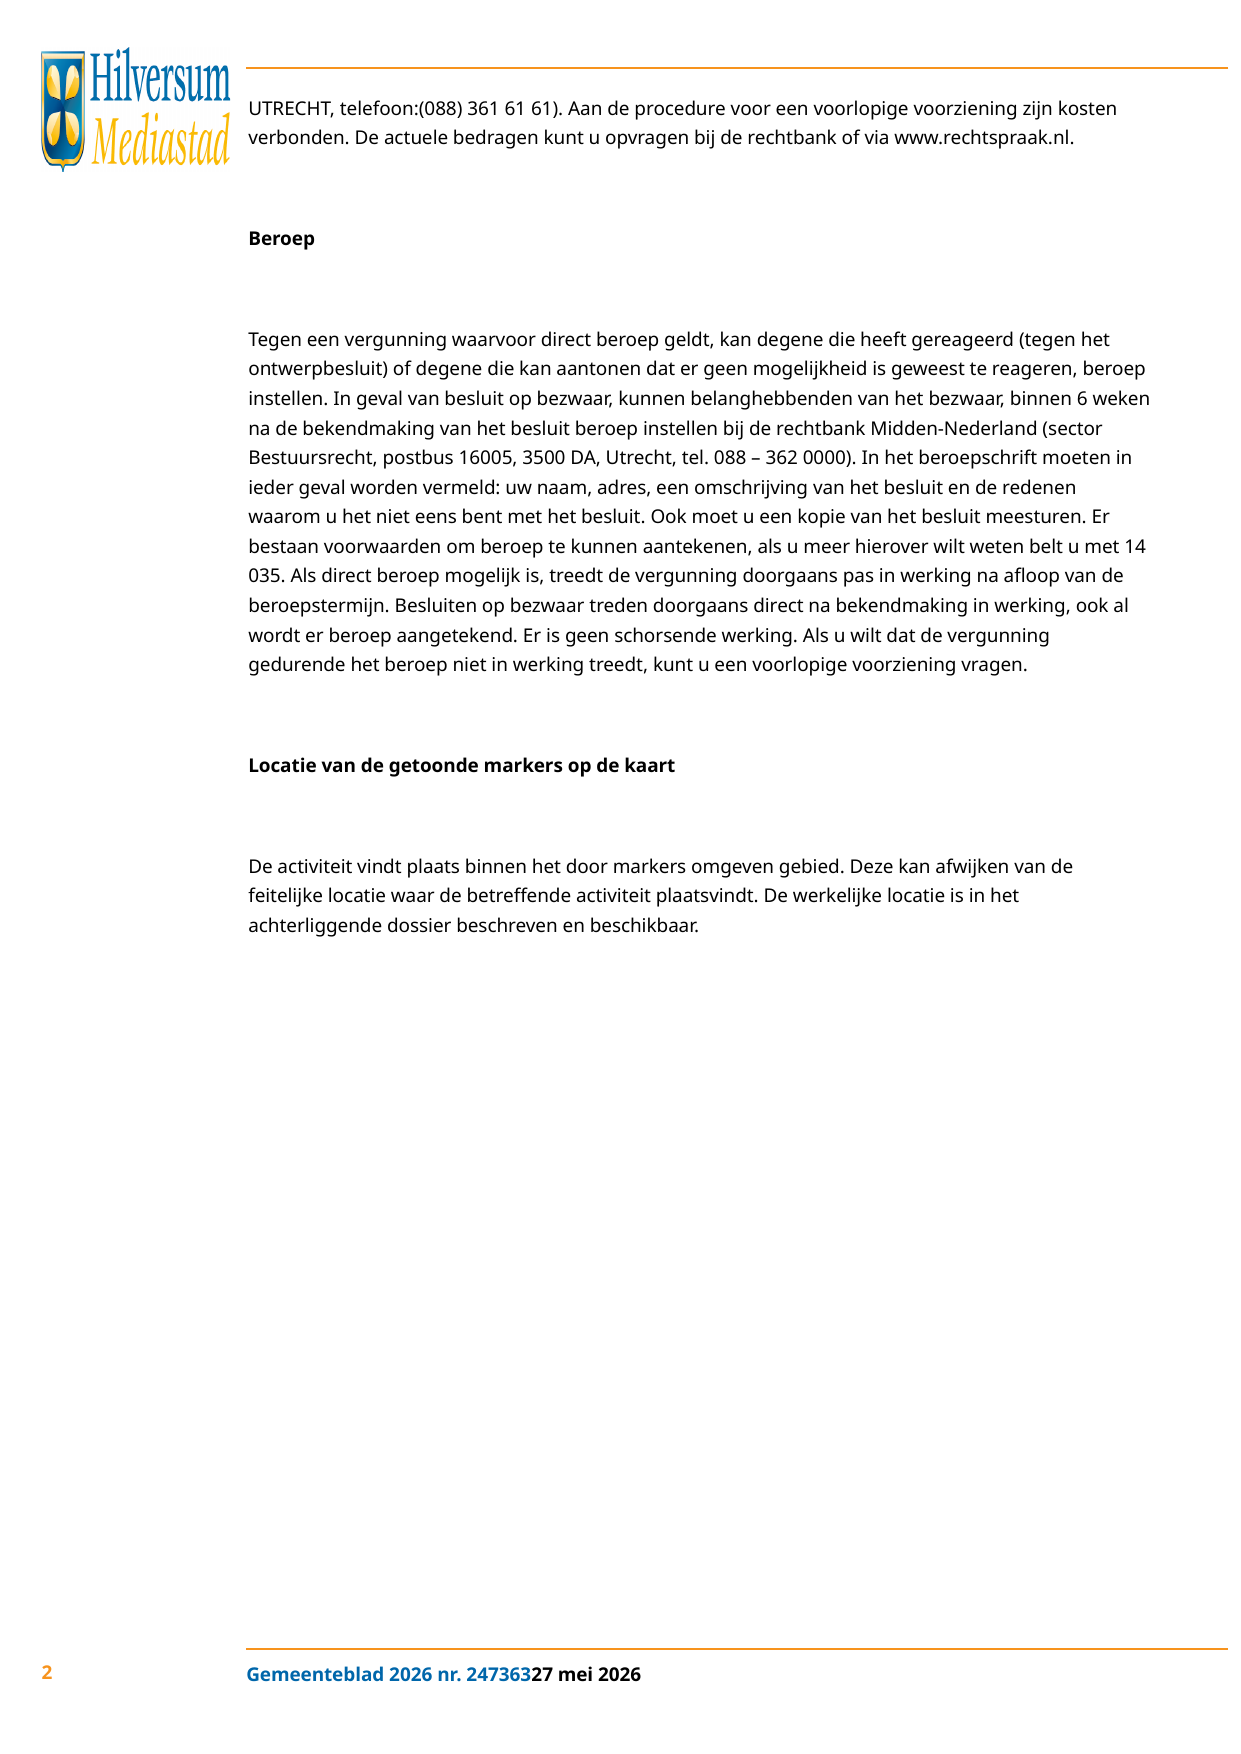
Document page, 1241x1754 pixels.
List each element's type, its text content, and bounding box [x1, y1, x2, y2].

text Beroep [248, 225, 1152, 251]
text Locatie van de getoonde markers op de kaart [248, 752, 1152, 778]
text UTRECHT, telefoon:(088) 361 61 61). Aan de procedure voor een voorlopige voorziening zijn kosten verbonden. De actuele bedragen kunt u opvragen bij de rechtbank of via www.rechtspraak.nl. [248, 95, 1152, 150]
text De activiteit vindt plaats binnen het door markers omgeven gebied. Deze kan afwijken van de feitelijke locatie waar de betreffende activiteit plaatsvindt. De werkelijke locatie is in het achterliggende dossier beschreven en beschikbaar. [248, 853, 1152, 938]
picture [41, 47, 231, 172]
text Tegen een vergunning waarvoor direct beroep geldt, kan degene die heeft gereageerd (tegen het ontwerpbesluit) of degene die kan aantonen dat er geen mogelijkheid is geweest te reageren, beroep instellen. In geval van besluit op bezwaar, kunnen belanghebbenden van het bezwaar, binnen 6 weken na de bekendmaking van het besluit beroep instellen bij de rechtbank Midden-Nederland (sector Bestuursrecht, postbus 16005, 3500 DA, Utrecht, tel. 088 – 362 0000). In het beroepschrift moeten in ieder geval worden vermeld: uw naam, adres, een omschrijving van het besluit en de redenen waarom u het niet eens bent met het besluit. Ook moet u een kopie van het besluit meesturen. Er bestaan voorwaarden om beroep te kunnen aantekenen, als u meer hierover wilt weten belt u met 14 035. Als direct beroep mogelijk is, treedt de vergunning doorgaans pas in werking na afloop van de beroepstermijn. Besluiten op bezwaar treden doorgaans direct na bekendmaking in werking, ook al wordt er beroep aangetekend. Er is geen schorsende werking. Als u wilt dat de vergunning gedurende het beroep niet in werking treedt, kunt u een voorlopige voorziening vragen. [248, 326, 1152, 677]
